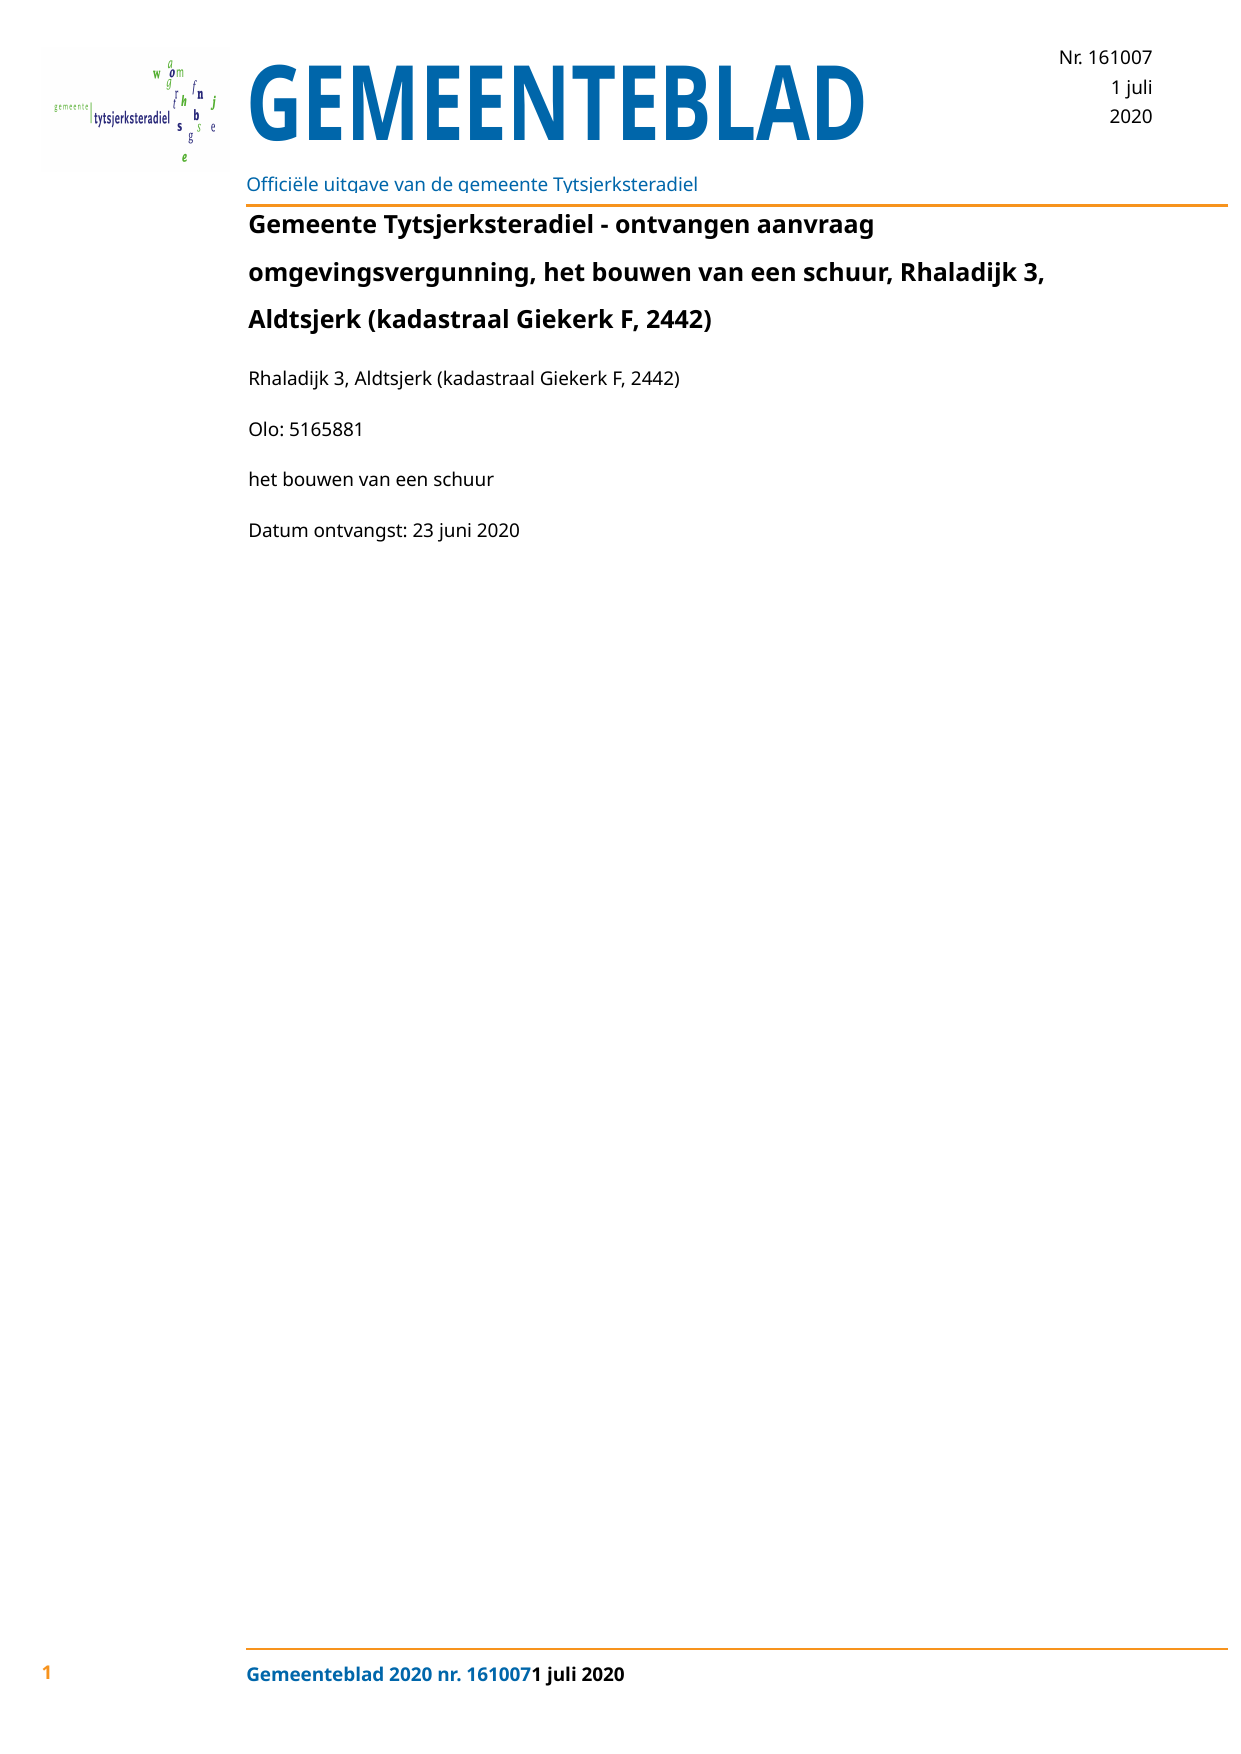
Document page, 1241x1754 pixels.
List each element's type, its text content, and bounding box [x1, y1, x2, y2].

text Rhaladijk 3, Aldtsjerk (kadastraal Giekerk F, 2442) [248, 366, 1152, 391]
text Olo: 5165881 [248, 416, 1152, 442]
text Gemeente Tytsjerksteradiel - ontvangen aanvraag omgevingsvergunning, het bouwen van een schuur, Rhaladijk 3, Aldtsjerk (kadastraal Giekerk F, 2442) [248, 207, 1152, 336]
picture [41, 47, 231, 172]
text het bouwen van een schuur [248, 466, 1152, 492]
text Datum ontvangst: 23 juni 2020 [248, 517, 1152, 542]
